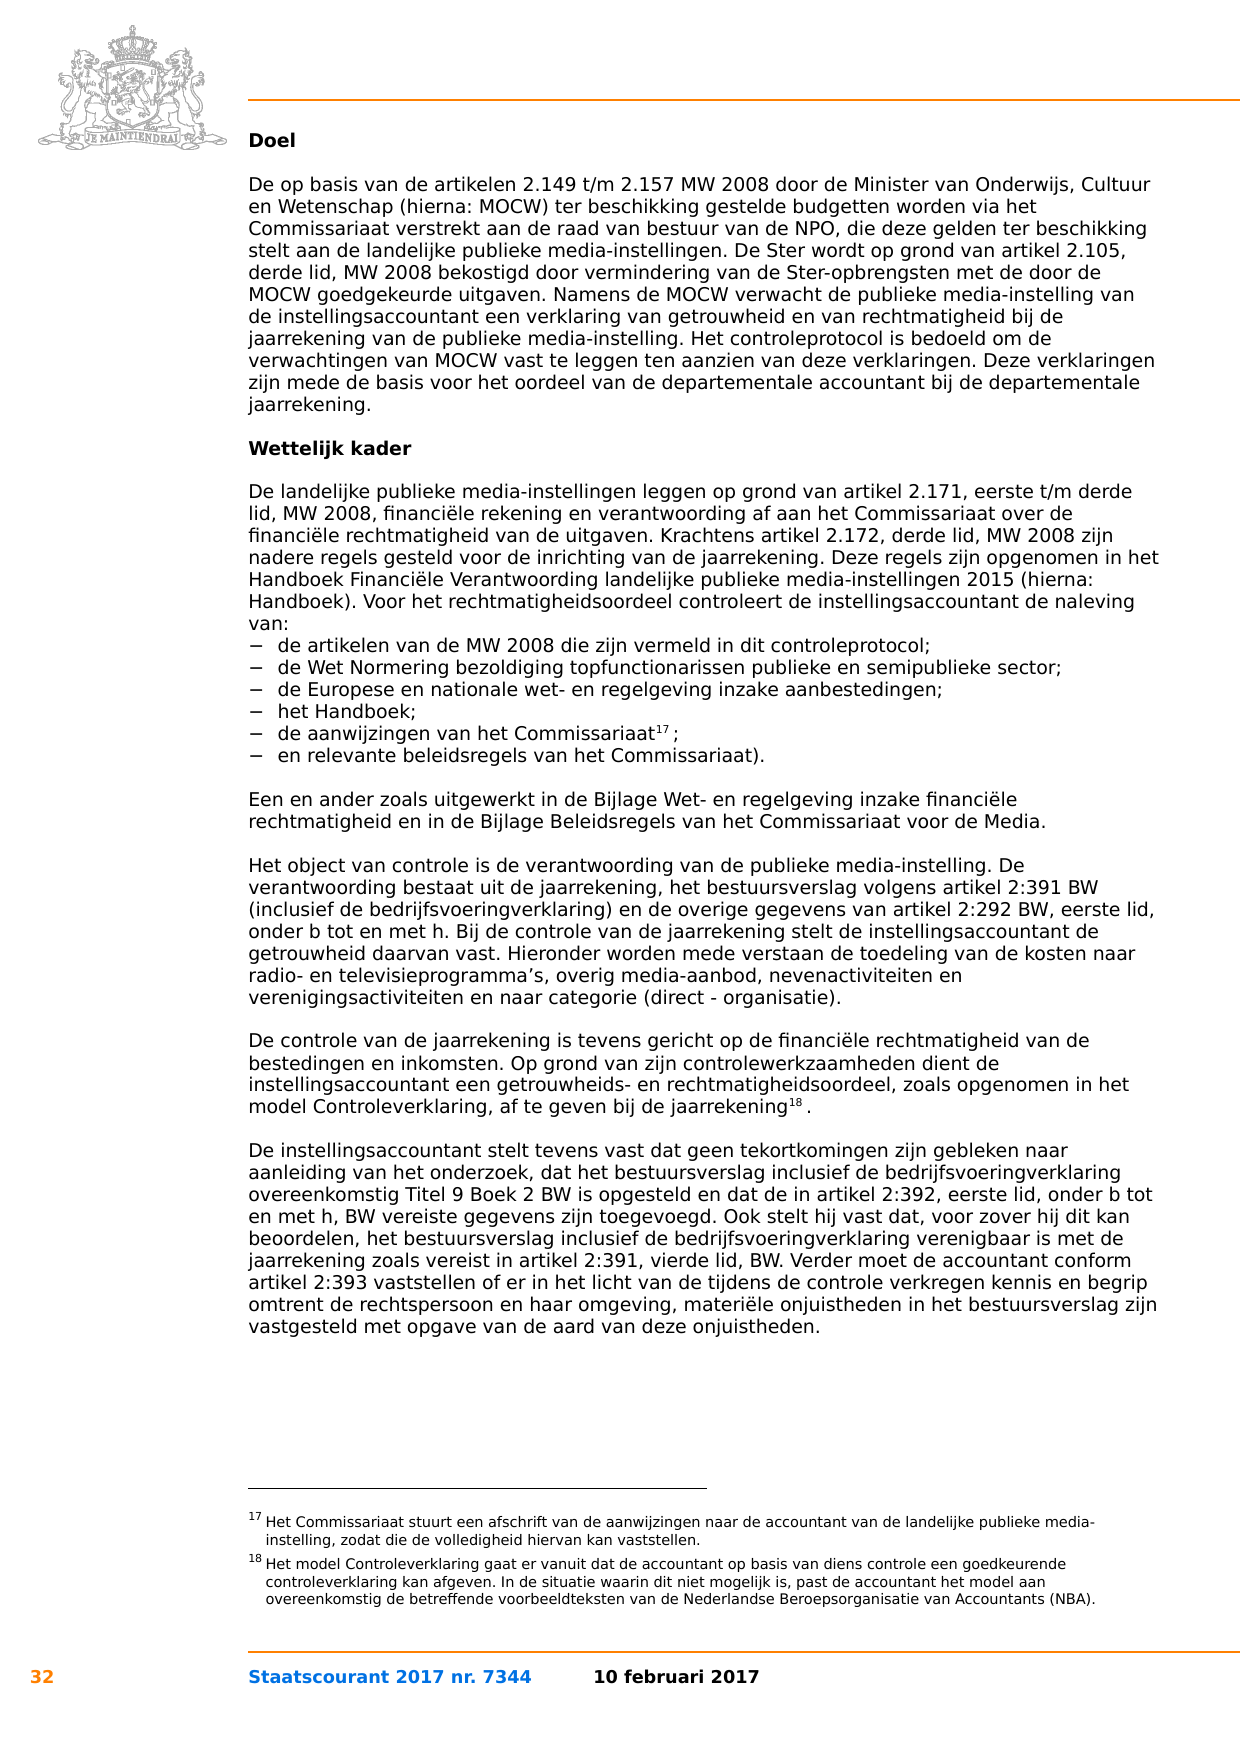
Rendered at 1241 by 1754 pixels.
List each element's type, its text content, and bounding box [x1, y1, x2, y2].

text Het object van controle is de verantwoording van de publieke media-instelling. De verantwoording bestaat uit de jaarrekening, het bestuursverslag volgens artikel 2:391 BW (inclusief de bedrijfsvoeringverklaring) en de overige gegevens van artikel 2:292 BW, eerste lid, onder b tot en met h. Bij de controle van de jaarrekening stelt de instellingsaccountant de getrouwheid daarvan vast. Hieronder worden mede verstaan de toedeling van de kosten naar radio- en televisieprogramma’s, overig media-aanbod, nevenactiviteiten en verenigingsactiviteiten en naar categorie (direct - organisatie). [248, 855, 1163, 1008]
text De landelijke publieke media-instellingen leggen op grond van artikel 2.171, eerste t/m derde lid, MW 2008, financiële rekening en verantwoording af aan het Commissariaat over de financiële rechtmatigheid van de uitgaven. Krachtens artikel 2.172, derde lid, MW 2008 zijn nadere regels gesteld voor de inrichting van de jaarrekening. Deze regels zijn opgenomen in het Handboek Financiële Verantwoording landelijke publieke media-instellingen 2015 (hierna: Handboek). Voor het rechtmatigheidsoordeel controleert de instellingsaccountant de naleving van: [248, 481, 1163, 635]
picture [38, 25, 227, 150]
text − de Wet Normering bezoldiging topfunctionarissen publieke en semipublieke sector; [248, 657, 1163, 679]
text − de Europese en nationale wet- en regelgeving inzake aanbestedingen; [248, 679, 1163, 701]
text De controle van de jaarrekening is tevens gericht op de financiële rechtmatigheid van de bestedingen en inkomsten. Op grond van zijn controlewerkzaamheden dient de instellingsaccountant een getrouwheids- en rechtmatigheidsoordeel, zoals opgenomen in het model Controleverklaring, af te geven bij de jaarrekening. [248, 1030, 1163, 1118]
subtitle Wettelijk kader [248, 437, 1163, 459]
text De op basis van de artikelen 2.149 t/m 2.157 MW 2008 door de Minister van Onderwijs, Cultuur en Wetenschap (hierna: MOCW) ter beschikking gestelde budgetten worden via het Commissariaat verstrekt aan de raad van bestuur van de NPO, die deze gelden ter beschikking stelt aan de landelijke publieke media-instellingen. De Ster wordt op grond van artikel 2.105, derde lid, MW 2008 bekostigd door vermindering van de Ster-opbrengsten met de door de MOCW goedgekeurde uitgaven. Namens de MOCW verwacht de publieke media-instelling van de instellingsaccountant een verklaring van getrouwheid en van rechtmatigheid bij de jaarrekening van de publieke media-instelling. Het controleprotocol is bedoeld om de verwachtingen van MOCW vast te leggen ten aanzien van deze verklaringen. Deze verklaringen zijn mede de basis voor het oordeel van de departementale accountant bij de departementale jaarrekening. [248, 174, 1163, 416]
text − de aanwijzingen van het Commissariaat; [248, 723, 1163, 745]
text Het Commissariaat stuurt een afschrift van de aanwijzingen naar de accountant van de landelijke publieke media-instelling, zodat die de volledigheid hiervan kan vaststellen. [248, 1510, 1163, 1549]
text Een en ander zoals uitgewerkt in de Bijlage Wet- en regelgeving inzake financiële rechtmatigheid en in de Bijlage Beleidsregels van het Commissariaat voor de Media. [248, 789, 1163, 833]
text De instellingsaccountant stelt tevens vast dat geen tekortkomingen zijn gebleken naar aanleiding van het onderzoek, dat het bestuursverslag inclusief de bedrijfsvoeringverklaring overeenkomstig Titel 9 Boek 2 BW is opgesteld en dat de in artikel 2:392, eerste lid, onder b tot en met h, BW vereiste gegevens zijn toegevoegd. Ook stelt hij vast dat, voor zover hij dit kan beoordelen, het bestuursverslag inclusief de bedrijfsvoeringverklaring verenigbaar is met de jaarrekening zoals vereist in artikel 2:391, vierde lid, BW. Verder moet de accountant conform artikel 2:393 vaststellen of er in het licht van de tijdens de controle verkregen kennis en begrip omtrent de rechtspersoon en haar omgeving, materiële onjuistheden in het bestuursverslag zijn vastgesteld met opgave van de aard van deze onjuistheden. [248, 1140, 1163, 1338]
text − het Handboek; [248, 701, 1163, 723]
text Het model Controleverklaring gaat er vanuit dat de accountant op basis van diens controle een goedkeurende controleverklaring kan afgeven. In de situatie waarin dit niet mogelijk is, past de accountant het model aan overeenkomstig de betreffende voorbeeldteksten van de Nederlandse Beroepsorganisatie van Accountants (NBA). [248, 1552, 1163, 1608]
text − de artikelen van de MW 2008 die zijn vermeld in dit controleprotocol; [248, 635, 1163, 657]
text − en relevante beleidsregels van het Commissariaat). [248, 745, 1163, 767]
subtitle Doel [248, 130, 1163, 152]
